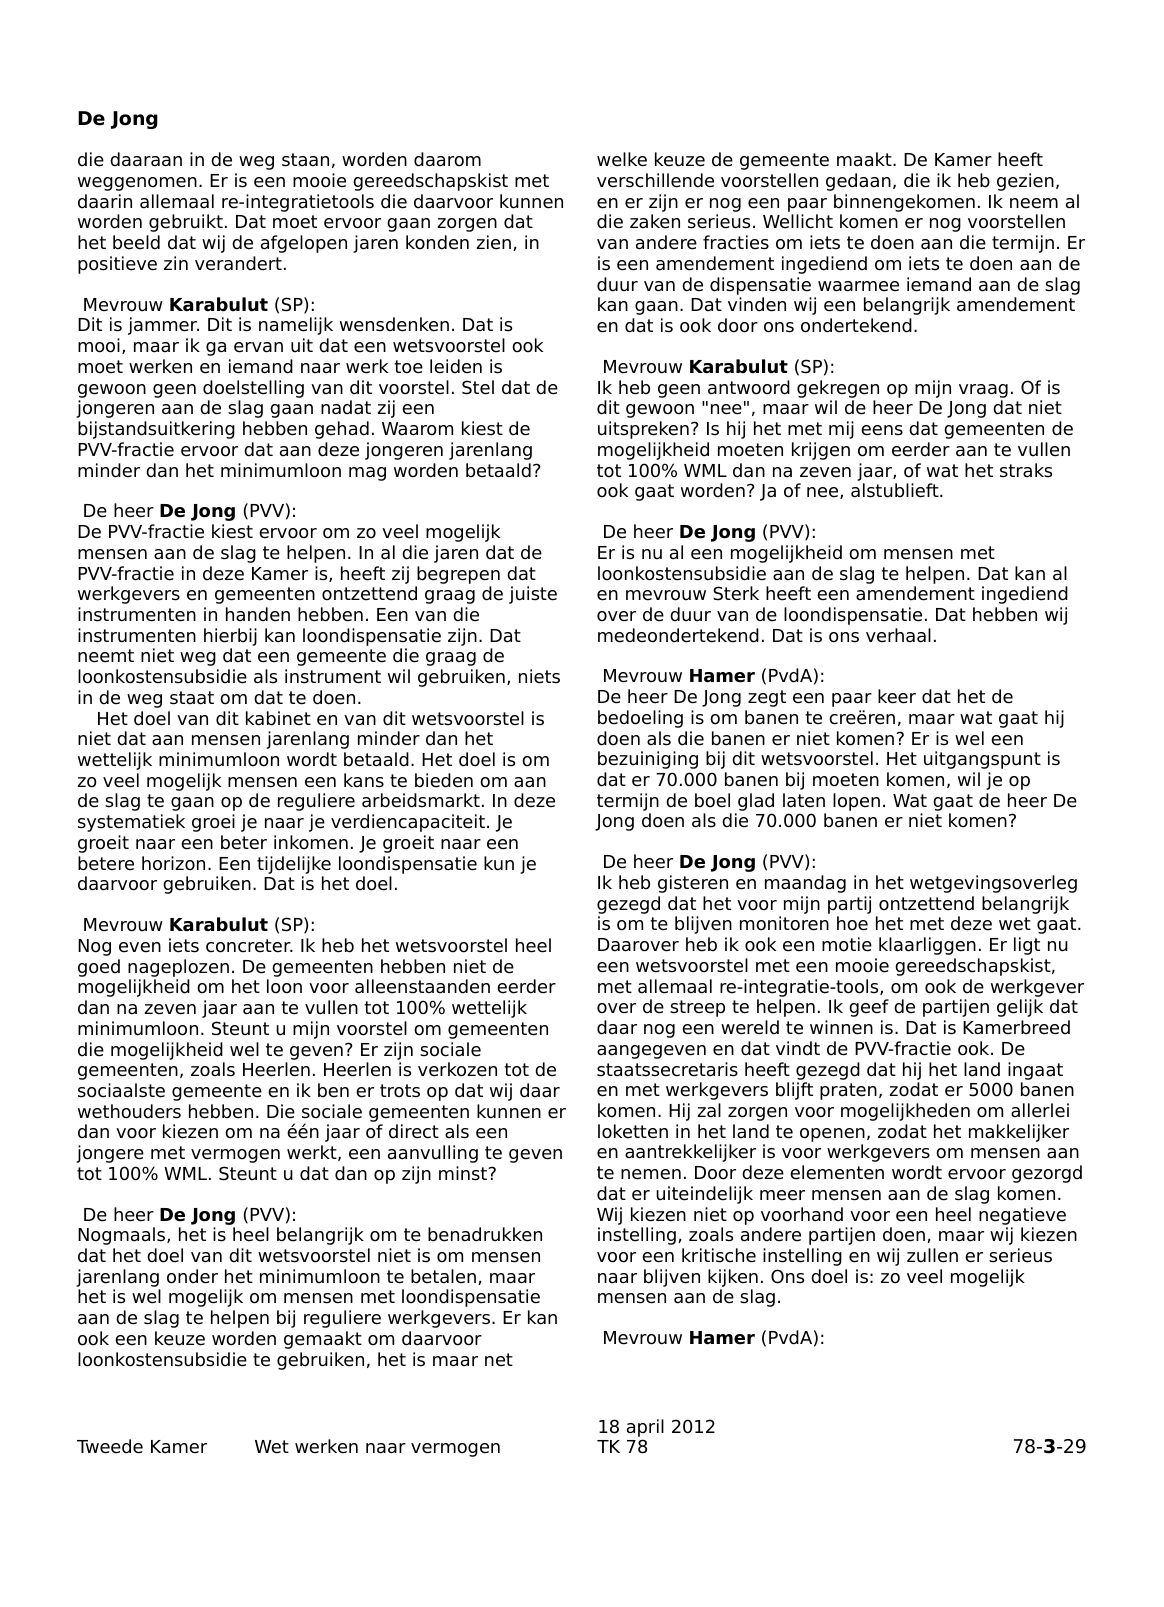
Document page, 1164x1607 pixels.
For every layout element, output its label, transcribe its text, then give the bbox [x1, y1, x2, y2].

text die daaraan in de weg staan, worden daarom weggenomen. Er is een mooie gereedschapskist met daarin allemaal re-integratietools die daarvoor kunnen worden gebruikt. Dat moet ervoor gaan zorgen dat het beeld dat wij de afgelopen jaren konden zien, in positieve zin verandert. [77, 150, 567, 274]
text De heer De Jong (PVV): [77, 1204, 567, 1225]
text Nogmaals, het is heel belangrijk om te benadrukken dat het doel van dit wetsvoorstel niet is om mensen jarenlang onder het minimumloon te betalen, maar het is wel mogelijk om mensen met loondispensatie aan de slag te helpen bij reguliere werkgevers. Er kan ook een keuze worden gemaakt om daarvoor loonkostensubsidie te gebruiken, het is maar net [77, 1225, 567, 1370]
text Nog even iets concreter. Ik heb het wetsvoorstel heel goed nageplozen. De gemeenten hebben niet de mogelijkheid om het loon voor alleenstaanden eerder dan na zeven jaar aan te vullen tot 100% wettelijk minimumloon. Steunt u mijn voorstel om gemeenten die mogelijkheid wel te geven? Er zijn sociale gemeenten, zoals Heerlen. Heerlen is verkozen tot de sociaalste gemeente en ik ben er trots op dat wij daar wethouders hebben. Die sociale gemeenten kunnen er dan voor kiezen om na één jaar of direct als een jongere met vermogen werkt, een aanvulling te geven tot 100% WML. Steunt u dat dan op zijn minst? [77, 936, 567, 1184]
text Ik heb gisteren en maandag in het wetgevingsoverleg gezegd dat het voor mijn partij ontzettend belangrijk is om te blijven monitoren hoe het met deze wet gaat. Daarover heb ik ook een motie klaarliggen. Er ligt nu een wetsvoorstel met een mooie gereedschapskist, met allemaal re-integratie-tools, om ook de werkgever over de streep te helpen. Ik geef de partijen gelijk dat daar nog een wereld te winnen is. Dat is Kamerbreed aangegeven en dat vindt de PVV-fractie ook. De staatssecretaris heeft gezegd dat hij het land ingaat en met werkgevers blijft praten, zodat er 5000 banen komen. Hij zal zorgen voor mogelijkheden om allerlei loketten in het land te openen, zodat het makkelijker en aantrekkelijker is voor werkgevers om mensen aan te nemen. Door deze elementen wordt ervoor gezorgd dat er uiteindelijk meer mensen aan de slag komen. Wij kiezen niet op voorhand voor een heel negatieve instelling, zoals andere partijen doen, maar wij kiezen voor een kritische instelling en wij zullen er serieus naar blijven kijken. Ons doel is: zo veel mogelijk mensen aan de slag. [596, 873, 1087, 1308]
text De heer De Jong (PVV): [596, 852, 1087, 873]
text Mevrouw Hamer (PvdA): [596, 1328, 1087, 1349]
text Mevrouw Karabulut (SP): [77, 915, 567, 936]
text Ik heb geen antwoord gekregen op mijn vraag. Of is dit gewoon "nee", maar wil de heer De Jong dat niet uitspreken? Is hij het met mij eens dat gemeenten de mogelijkheid moeten krijgen om eerder aan te vullen tot 100% WML dan na zeven jaar, of wat het straks ook gaat worden? Ja of nee, alstublieft. [596, 377, 1087, 502]
text De heer De Jong zegt een paar keer dat het de bedoeling is om banen te creëren, maar wat gaat hij doen als die banen er niet komen? Er is wel een bezuiniging bij dit wetsvoorstel. Het uitgangspunt is dat er 70.000 banen bij moeten komen, wil je op termijn de boel glad laten lopen. Wat gaat de heer De Jong doen als die 70.000 banen er niet komen? [596, 687, 1087, 832]
text Er is nu al een mogelijkheid om mensen met loonkostensubsidie aan de slag te helpen. Dat kan al en mevrouw Sterk heeft een amendement ingediend over de duur van de loondispensatie. Dat hebben wij medeondertekend. Dat is ons verhaal. [596, 543, 1087, 646]
text De heer De Jong (PVV): [596, 522, 1087, 543]
text De heer De Jong (PVV): [77, 501, 567, 522]
text De PVV-fractie kiest ervoor om zo veel mogelijk mensen aan de slag te helpen. In al die jaren dat de PVV-fractie in deze Kamer is, heeft zij begrepen dat werkgevers en gemeenten ontzettend graag de juiste instrumenten in handen hebben. Een van die instrumenten hierbij kan loondispensatie zijn. Dat neemt niet weg dat een gemeente die graag de loonkostensubsidie als instrument wil gebruiken, niets in de weg staat om dat te doen. [77, 522, 567, 708]
text welke keuze de gemeente maakt. De Kamer heeft verschillende voorstellen gedaan, die ik heb gezien, en er zijn er nog een paar binnengekomen. Ik neem al die zaken serieus. Wellicht komen er nog voorstellen van andere fracties om iets te doen aan die termijn. Er is een amendement ingediend om iets te doen aan de duur van de dispensatie waarmee iemand aan de slag kan gaan. Dat vinden wij een belangrijk amendement en dat is ook door ons ondertekend. [596, 150, 1087, 337]
text Mevrouw Karabulut (SP): [596, 357, 1087, 377]
text Het doel van dit kabinet en van dit wetsvoorstel is niet dat aan mensen jarenlang minder dan het wettelijk minimumloon wordt betaald. Het doel is om zo veel mogelijk mensen een kans te bieden om aan de slag te gaan op de reguliere arbeidsmarkt. In deze systematiek groei je naar je verdiencapaciteit. Je groeit naar een beter inkomen. Je groeit naar een betere horizon. Een tijdelijke loondispensatie kun je daarvoor gebruiken. Dat is het doel. [77, 708, 567, 895]
text Mevrouw Hamer (PvdA): [596, 666, 1087, 687]
text Dit is jammer. Dit is namelijk wensdenken. Dat is mooi, maar ik ga ervan uit dat een wetsvoorstel ook moet werken en iemand naar werk toe leiden is gewoon geen doelstelling van dit voorstel. Stel dat de jongeren aan de slag gaan nadat zij een bijstandsuitkering hebben gehad. Waarom kiest de PVV-fractie ervoor dat aan deze jongeren jarenlang minder dan het minimumloon mag worden betaald? [77, 315, 567, 481]
text Mevrouw Karabulut (SP): [77, 294, 567, 315]
